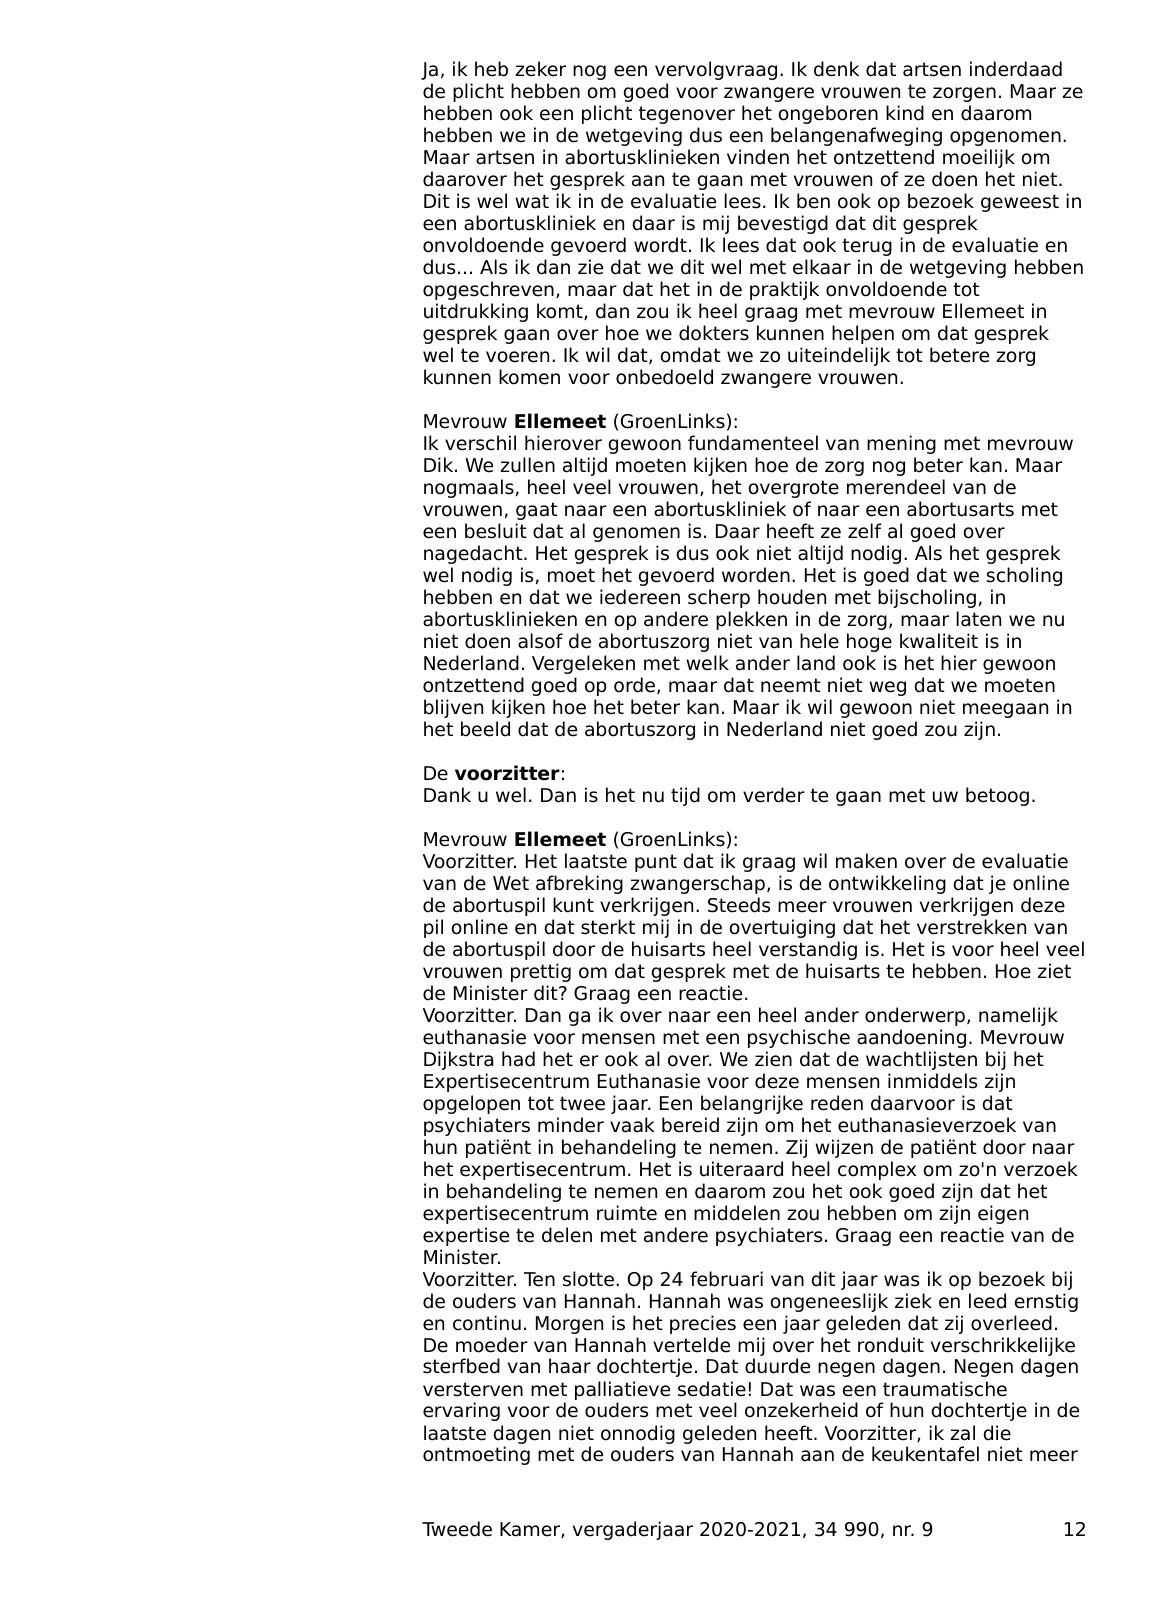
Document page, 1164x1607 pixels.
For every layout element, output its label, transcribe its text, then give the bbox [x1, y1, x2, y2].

text Voorzitter. Dan ga ik over naar een heel ander onderwerp, namelijk euthanasie voor mensen met een psychische aandoening. Mevrouw Dijkstra had het er ook al over. We zien dat de wachtlijsten bij het Expertisecentrum Euthanasie voor deze mensen inmiddels zijn opgelopen tot twee jaar. Een belangrijke reden daarvoor is dat psychiaters minder vaak bereid zijn om het euthanasieverzoek van hun patiënt in behandeling te nemen. Zij wijzen de patiënt door naar het expertisecentrum. Het is uiteraard heel complex om zo'n verzoek in behandeling te nemen en daarom zou het ook goed zijn dat het expertisecentrum ruimte en middelen zou hebben om zijn eigen expertise te delen met andere psychiaters. Graag een reactie van de Minister. [422, 1005, 1087, 1268]
text Mevrouw Ellemeet (GroenLinks): [422, 829, 1087, 851]
text Voorzitter. Het laatste punt dat ik graag wil maken over de evaluatie van de Wet afbreking zwangerschap, is de ontwikkeling dat je online de abortuspil kunt verkrijgen. Steeds meer vrouwen verkrijgen deze pil online en dat sterkt mij in de overtuiging dat het verstrekken van de abortuspil door de huisarts heel verstandig is. Het is voor heel veel vrouwen prettig om dat gesprek met de huisarts te hebben. Hoe ziet de Minister dit? Graag een reactie. [422, 851, 1087, 1005]
text Voorzitter. Ten slotte. Op 24 februari van dit jaar was ik op bezoek bij de ouders van Hannah. Hannah was ongeneeslijk ziek en leed ernstig en continu. Morgen is het precies een jaar geleden dat zij overleed. De moeder van Hannah vertelde mij over het ronduit verschrikkelijke sterfbed van haar dochtertje. Dat duurde negen dagen. Negen dagen versterven met palliatieve sedatie! Dat was een traumatische ervaring voor de ouders met veel onzekerheid of hun dochtertje in de laatste dagen niet onnodig geleden heeft. Voorzitter, ik zal die ontmoeting met de ouders van Hannah aan de keukentafel niet meer [422, 1268, 1087, 1466]
text Dank u wel. Dan is het nu tijd om verder te gaan met uw betoog. [422, 785, 1087, 807]
text De voorzitter: [422, 763, 1087, 785]
text Ik verschil hierover gewoon fundamenteel van mening met mevrouw Dik. We zullen altijd moeten kijken hoe de zorg nog beter kan. Maar nogmaals, heel veel vrouwen, het overgrote merendeel van de vrouwen, gaat naar een abortuskliniek of naar een abortusarts met een besluit dat al genomen is. Daar heeft ze zelf al goed over nagedacht. Het gesprek is dus ook niet altijd nodig. Als het gesprek wel nodig is, moet het gevoerd worden. Het is goed dat we scholing hebben en dat we iedereen scherp houden met bijscholing, in abortusklinieken en op andere plekken in de zorg, maar laten we nu niet doen alsof de abortuszorg niet van hele hoge kwaliteit is in Nederland. Vergeleken met welk ander land ook is het hier gewoon ontzettend goed op orde, maar dat neemt niet weg dat we moeten blijven kijken hoe het beter kan. Maar ik wil gewoon niet meegaan in het beeld dat de abortuszorg in Nederland niet goed zou zijn. [422, 433, 1087, 741]
text Ja, ik heb zeker nog een vervolgvraag. Ik denk dat artsen inderdaad de plicht hebben om goed voor zwangere vrouwen te zorgen. Maar ze hebben ook een plicht tegenover het ongeboren kind en daarom hebben we in de wetgeving dus een belangenafweging opgenomen. Maar artsen in abortusklinieken vinden het ontzettend moeilijk om daarover het gesprek aan te gaan met vrouwen of ze doen het niet. Dit is wel wat ik in de evaluatie lees. Ik ben ook op bezoek geweest in een abortuskliniek en daar is mij bevestigd dat dit gesprek onvoldoende gevoerd wordt. Ik lees dat ook terug in de evaluatie en dus... Als ik dan zie dat we dit wel met elkaar in de wetgeving hebben opgeschreven, maar dat het in de praktijk onvoldoende tot uitdrukking komt, dan zou ik heel graag met mevrouw Ellemeet in gesprek gaan over hoe we dokters kunnen helpen om dat gesprek wel te voeren. Ik wil dat, omdat we zo uiteindelijk tot betere zorg kunnen komen voor onbedoeld zwangere vrouwen. [422, 59, 1087, 389]
text Mevrouw Ellemeet (GroenLinks): [422, 411, 1087, 433]
